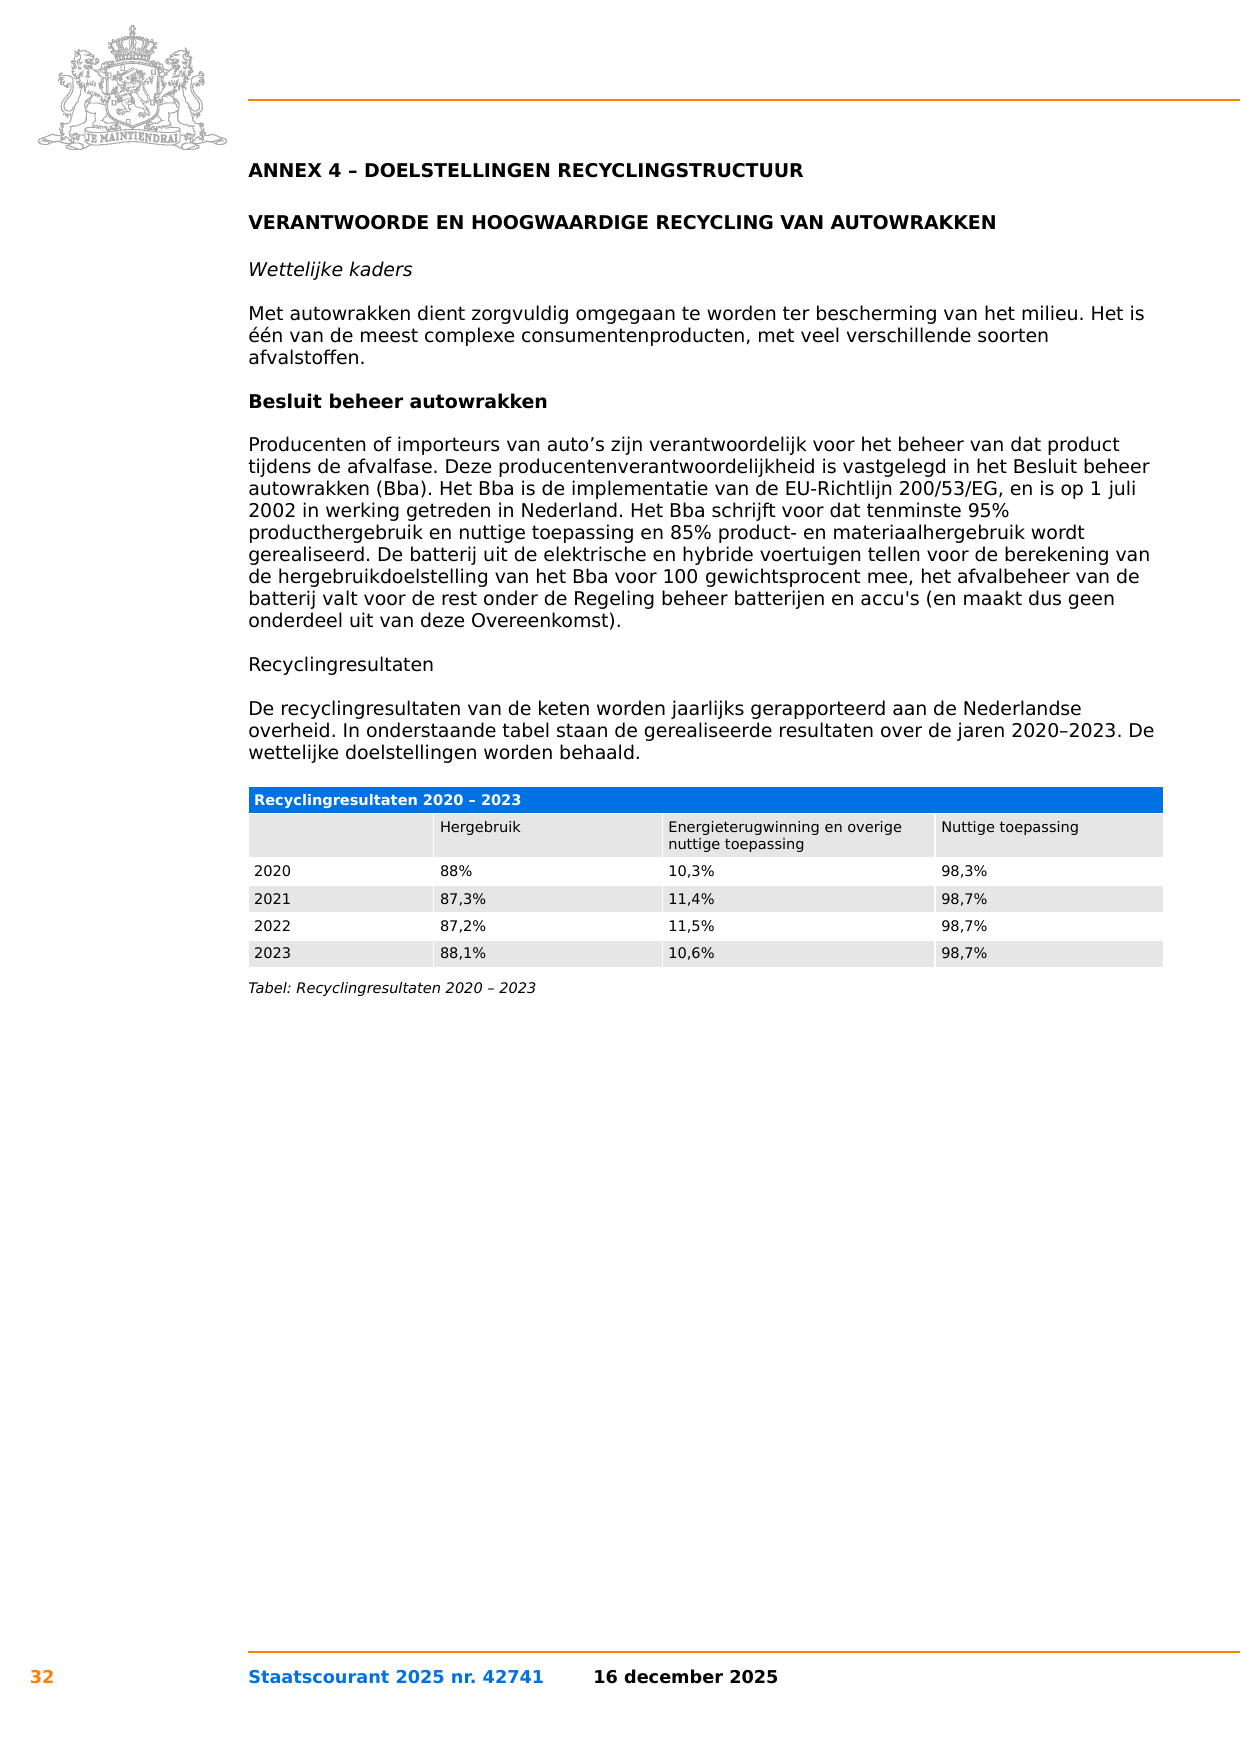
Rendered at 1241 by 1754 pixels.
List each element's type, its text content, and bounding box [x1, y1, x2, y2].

table_cell 98,7% [936, 941, 1163, 967]
subtitle Wettelijke kaders [248, 259, 1163, 281]
table_header Recyclingresultaten 2020 – 2023 [249, 787, 1163, 813]
text Producenten of importeurs van auto’s zijn verantwoordelijk voor het beheer van dat product tijdens de afvalfase. Deze producentenverantwoordelijkheid is vastgelegd in het Besluit beheer autowrakken (Bba). Het Bba is de implementatie van de EU-Richtlijn 200/53/EG, en is op 1 juli 2002 in werking getreden in Nederland. Het Bba schrijft voor dat tenminste 95% producthergebruik en nuttige toepassing en 85% product- en materiaalhergebruik wordt gerealiseerd. De batterij uit de elektrische en hybride voertuigen tellen voor de berekening van de hergebruikdoelstelling van het Bba voor 100 gewichtsprocent mee, het afvalbeheer van de batterij valt voor de rest onder de Regeling beheer batterijen en accu's (en maakt dus geen onderdeel uit van deze Overeenkomst). [248, 434, 1163, 632]
text Met autowrakken dient zorgvuldig omgegaan te worden ter bescherming van het milieu. Het is één van de meest complexe consumentenproducten, met veel verschillende soorten afvalstoffen. [248, 303, 1163, 369]
table_cell 87,3% [434, 886, 662, 912]
table_cell 87,2% [434, 913, 662, 940]
subtitle Recyclingresultaten [248, 654, 1163, 676]
table_cell Hergebruik [434, 814, 662, 857]
table_cell 2020 [249, 859, 433, 885]
table_cell Energieterugwinning en overige nuttige toepassing [663, 814, 934, 857]
table_cell 98,7% [936, 886, 1163, 912]
table_cell 2021 [249, 886, 433, 912]
text De recyclingresultaten van de keten worden jaarlijks gerapporteerd aan de Nederlandse overheid. In onderstaande tabel staan de gerealiseerde resultaten over de jaren 2020–2023. De wettelijke doelstellingen worden behaald. [248, 698, 1163, 764]
table_cell [249, 814, 433, 857]
table_cell Tabel: Recyclingresultaten 2020 – 2023 [248, 968, 1163, 997]
subtitle VERANTWOORDE EN HOOGWAARDIGE RECYCLING VAN AUTOWRAKKEN [248, 212, 1163, 234]
table_cell 2023 [249, 941, 433, 967]
table_cell 98,7% [936, 913, 1163, 940]
table_cell Nuttige toepassing [936, 814, 1163, 857]
table_cell 11,4% [663, 886, 934, 912]
table_cell 11,5% [663, 913, 934, 940]
table_cell 2022 [249, 913, 433, 940]
subtitle ANNEX 4 – DOELSTELLINGEN RECYCLINGSTRUCTUUR [248, 160, 1163, 182]
table_cell 88% [434, 859, 662, 885]
table_cell 88,1% [434, 941, 662, 967]
table_cell 10,3% [663, 859, 934, 885]
subtitle Besluit beheer autowrakken [248, 391, 1163, 412]
picture [38, 25, 227, 150]
table_cell 10,6% [663, 941, 934, 967]
table_cell 98,3% [936, 859, 1163, 885]
